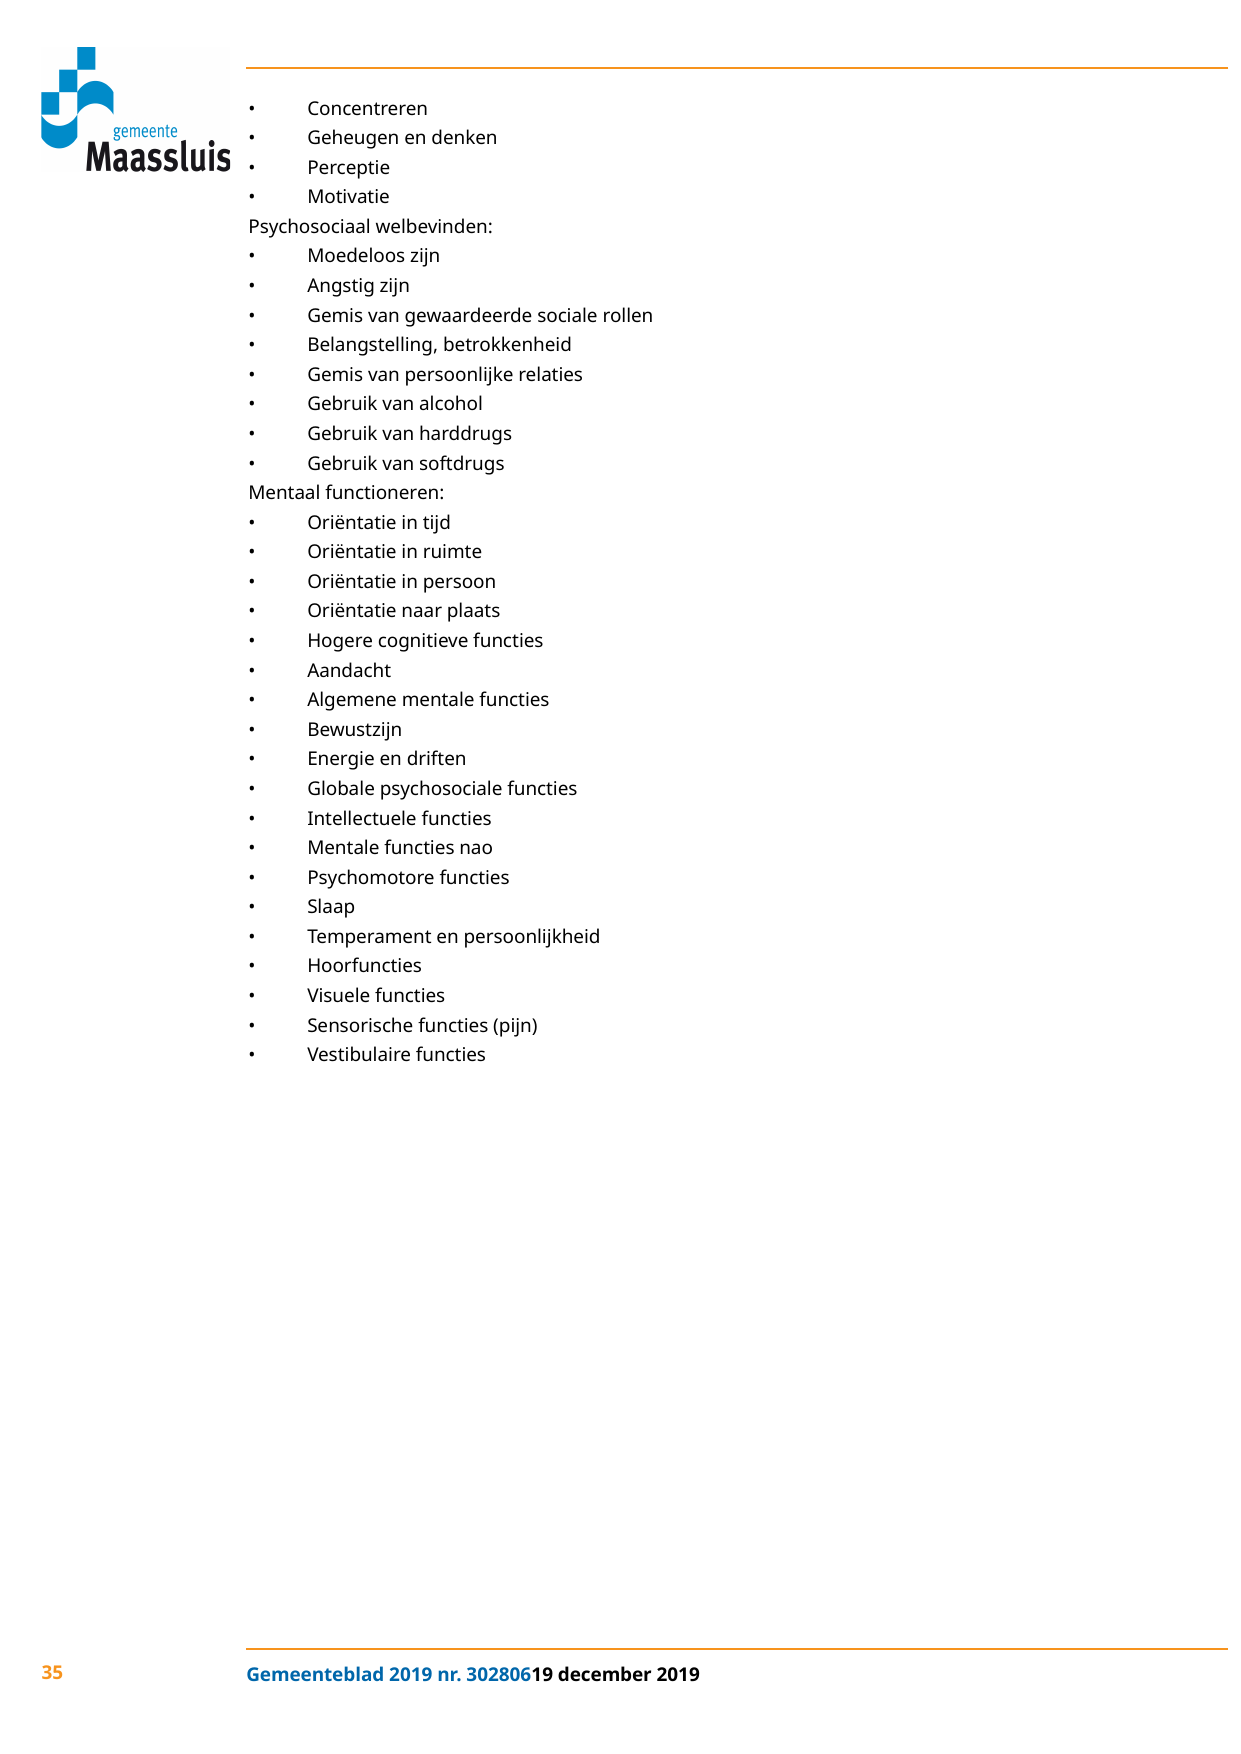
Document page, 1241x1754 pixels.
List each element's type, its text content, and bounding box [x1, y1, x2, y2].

list Psychomotore functies [248, 864, 1152, 890]
list Motivatie [248, 183, 1152, 209]
picture [41, 47, 231, 172]
list Energie en driften [248, 746, 1152, 771]
list Vestibulaire functies [248, 1041, 1152, 1067]
list Oriëntatie naar plaats [248, 598, 1152, 623]
list Hoorfuncties [248, 953, 1152, 978]
list Sensorische functies (pijn) [248, 1012, 1152, 1038]
list Oriëntatie in tijd [248, 509, 1152, 535]
text Psychosociaal welbevinden: [248, 213, 1152, 239]
list Aandacht [248, 657, 1152, 683]
list Perceptie [248, 154, 1152, 180]
list Moedeloos zijn [248, 243, 1152, 268]
picture [41, 47, 77, 92]
list Slaap [248, 893, 1152, 919]
list Intellectuele functies [248, 805, 1152, 831]
list Belangstelling, betrokkenheid [248, 331, 1152, 357]
list Gemis van gewaardeerde sociale rollen [248, 302, 1152, 328]
list Concentreren [248, 95, 1152, 121]
list Mentale functies nao [248, 834, 1152, 860]
list Angstig zijn [248, 272, 1152, 298]
list Gemis van persoonlijke relaties [248, 361, 1152, 387]
list Temperament en persoonlijkheid [248, 923, 1152, 949]
list Gebruik van alcohol [248, 391, 1152, 416]
list Oriëntatie in persoon [248, 568, 1152, 594]
list Oriëntatie in ruimte [248, 538, 1152, 564]
list Bewustzijn [248, 716, 1152, 742]
list Visuele functies [248, 982, 1152, 1008]
list Algemene mentale functies [248, 686, 1152, 712]
list Gebruik van harddrugs [248, 420, 1152, 446]
list Geheugen en denken [248, 124, 1152, 150]
list Gebruik van softdrugs [248, 450, 1152, 476]
text Mentaal functioneren: [248, 479, 1152, 505]
list Hogere cognitieve functies [248, 627, 1152, 653]
list Globale psychosociale functies [248, 775, 1152, 801]
